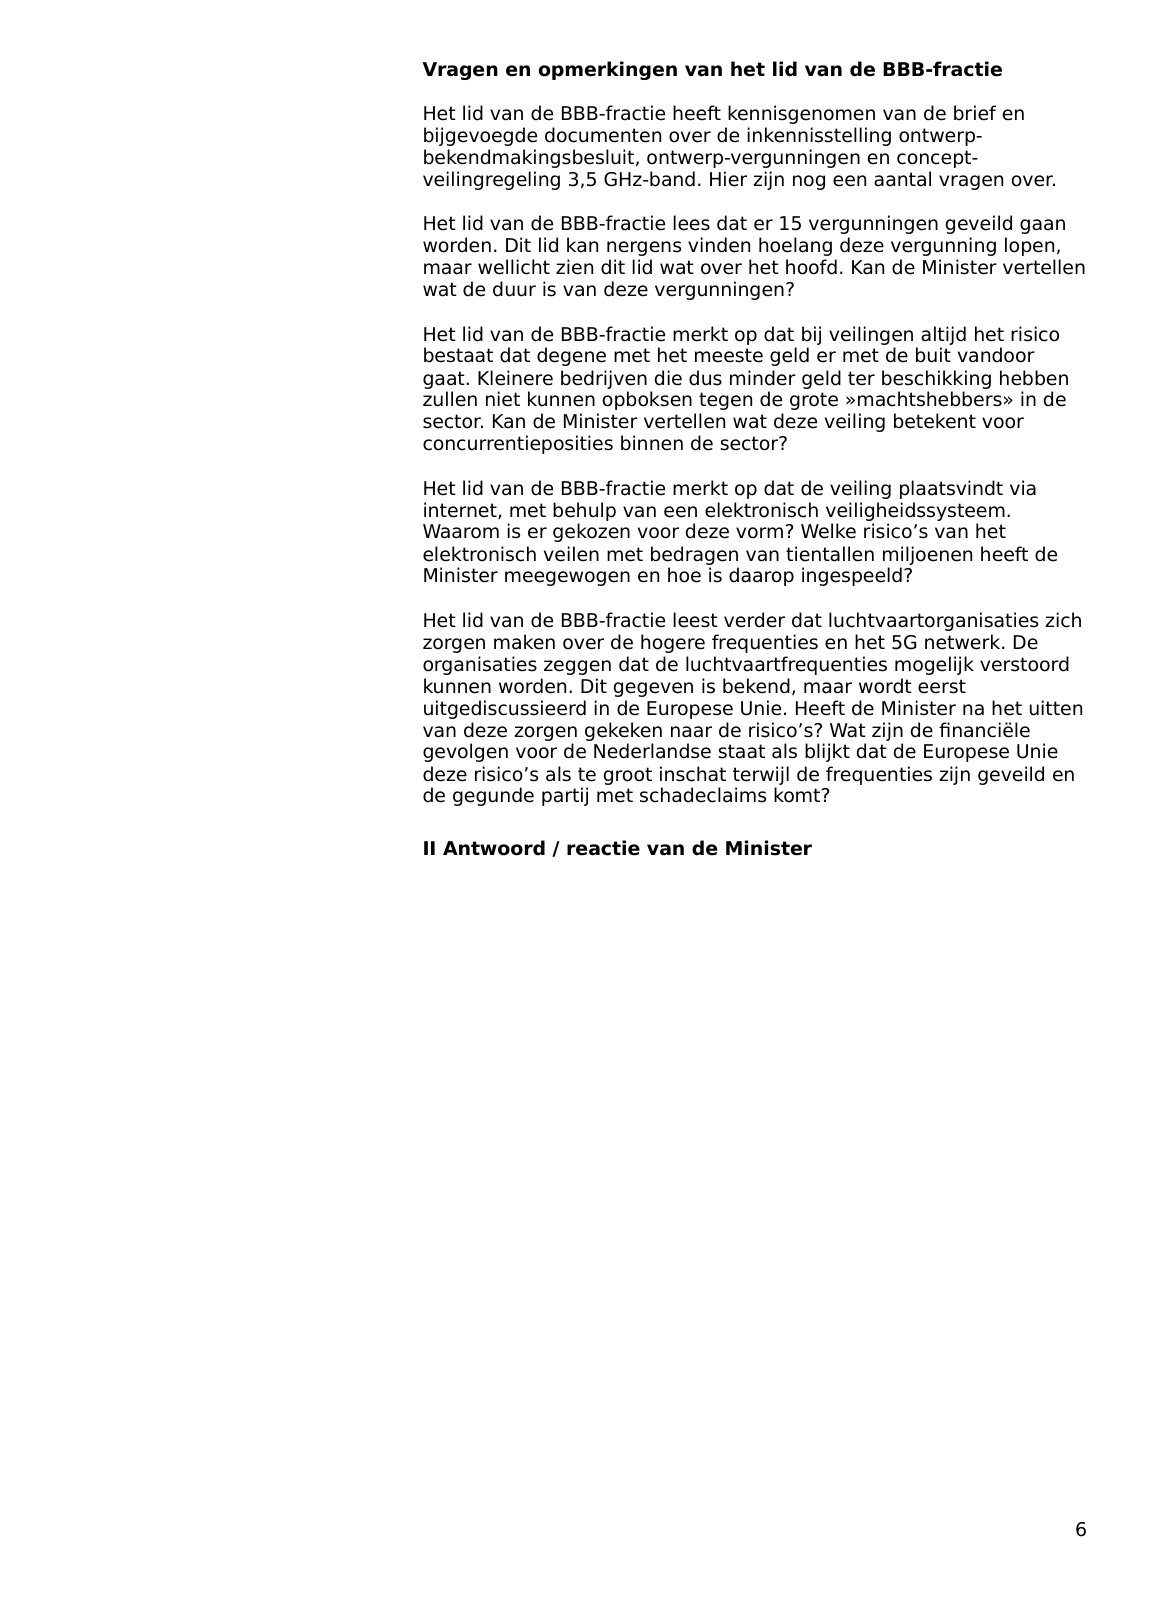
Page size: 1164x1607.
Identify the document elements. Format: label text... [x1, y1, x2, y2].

subtitle Vragen en opmerkingen van het lid van de BBB-fractie [422, 59, 1087, 81]
text Het lid van de BBB-fractie heeft kennisgenomen van de brief en bijgevoegde documenten over de inkennisstelling ontwerp-bekendmakingsbesluit, ontwerp-vergunningen en concept-veilingregeling 3,5 GHz-band. Hier zijn nog een aantal vragen over. [422, 103, 1087, 191]
text Het lid van de BBB-fractie merkt op dat bij veilingen altijd het risico bestaat dat degene met het meeste geld er met de buit vandoor gaat. Kleinere bedrijven die dus minder geld ter beschikking hebben zullen niet kunnen opboksen tegen de grote »machtshebbers» in de sector. Kan de Minister vertellen wat deze veiling betekent voor concurrentieposities binnen de sector? [422, 323, 1087, 455]
text Het lid van de BBB-fractie leest verder dat luchtvaartorganisaties zich zorgen maken over de hogere frequenties en het 5G netwerk. De organisaties zeggen dat de luchtvaartfrequenties mogelijk verstoord kunnen worden. Dit gegeven is bekend, maar wordt eerst uitgediscussieerd in de Europese Unie. Heeft de Minister na het uitten van deze zorgen gekeken naar de risico’s? Wat zijn de financiële gevolgen voor de Nederlandse staat als blijkt dat de Europese Unie deze risico’s als te groot inschat terwijl de frequenties zijn geveild en de gegunde partij met schadeclaims komt? [422, 609, 1087, 807]
subtitle II Antwoord / reactie van de Minister [422, 837, 1087, 859]
text Het lid van de BBB-fractie lees dat er 15 vergunningen geveild gaan worden. Dit lid kan nergens vinden hoelang deze vergunning lopen, maar wellicht zien dit lid wat over het hoofd. Kan de Minister vertellen wat de duur is van deze vergunningen? [422, 213, 1087, 301]
text Het lid van de BBB-fractie merkt op dat de veiling plaatsvindt via internet, met behulp van een elektronisch veiligheidssysteem. Waarom is er gekozen voor deze vorm? Welke risico’s van het elektronisch veilen met bedragen van tientallen miljoenen heeft de Minister meegewogen en hoe is daarop ingespeeld? [422, 477, 1087, 587]
